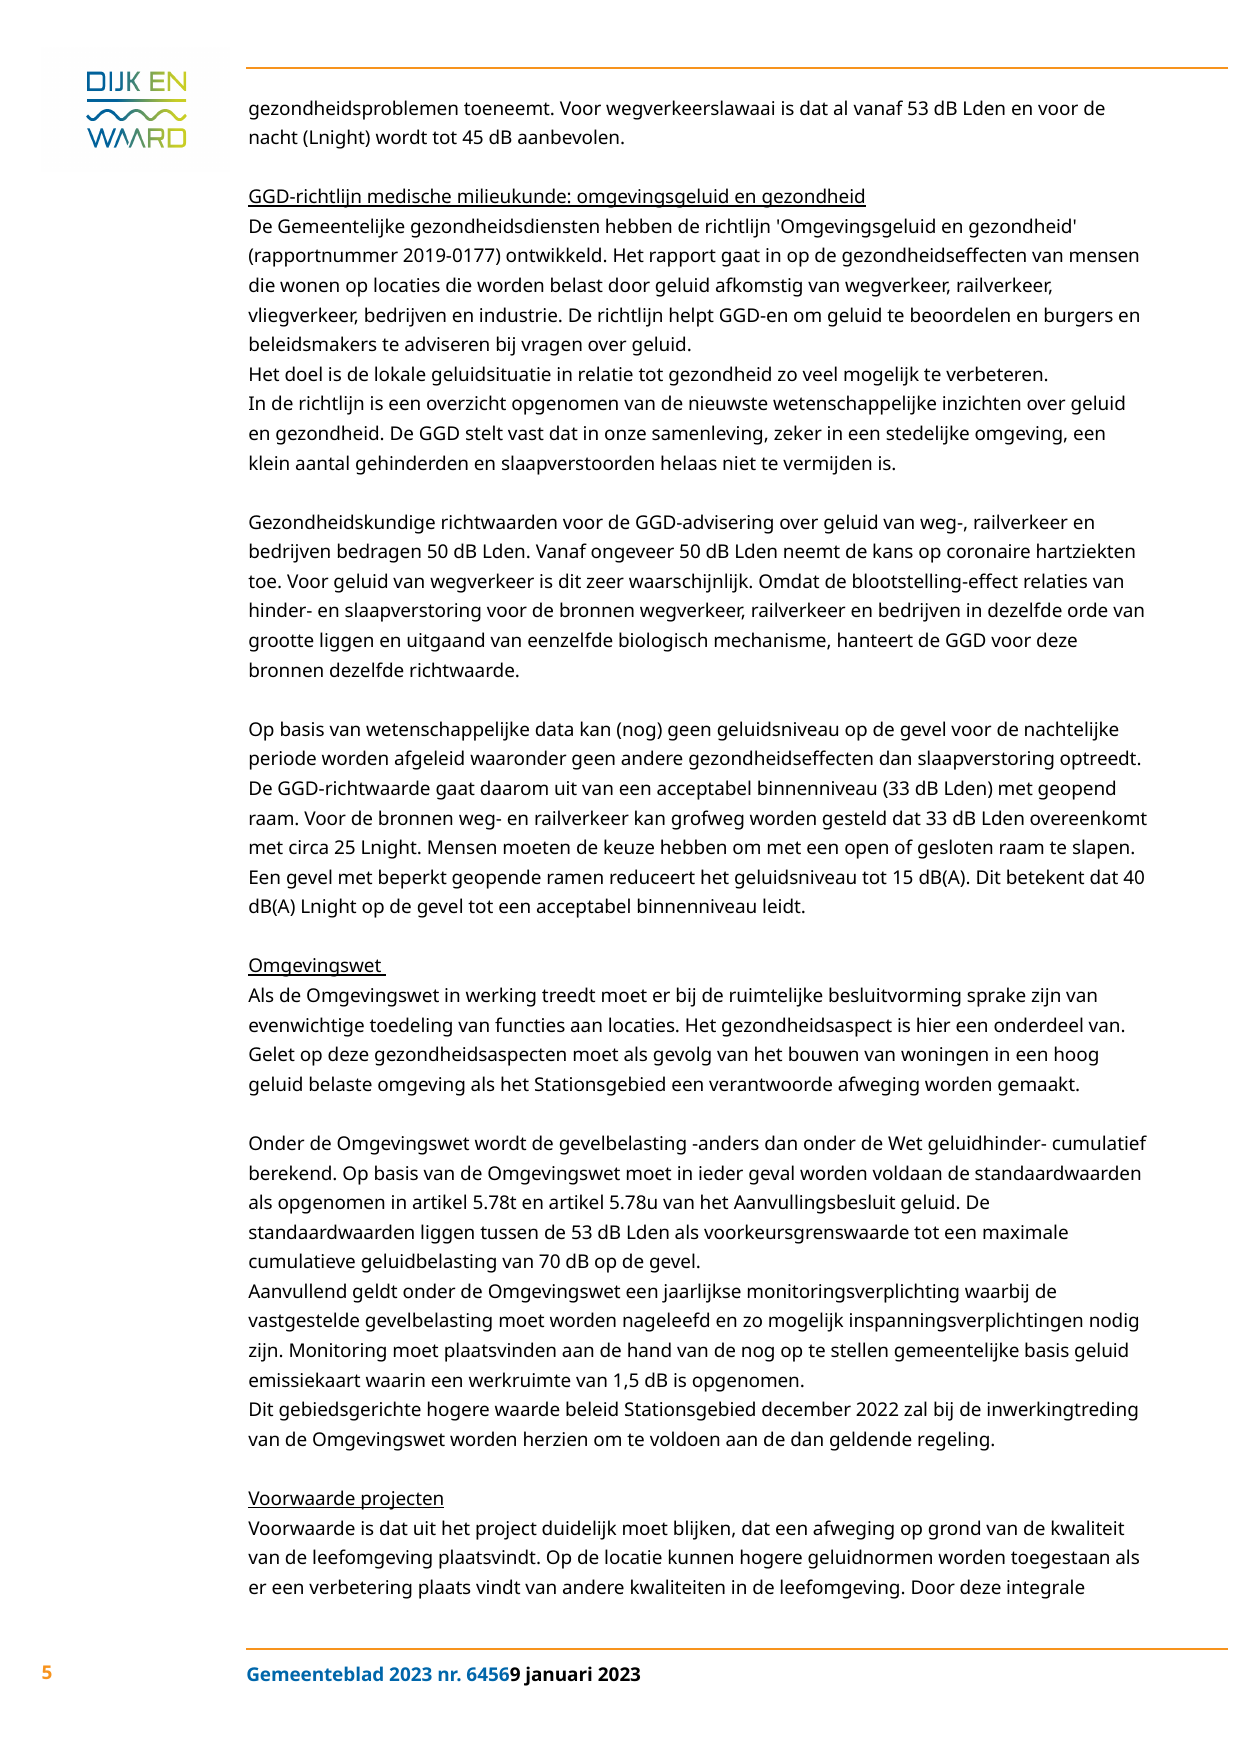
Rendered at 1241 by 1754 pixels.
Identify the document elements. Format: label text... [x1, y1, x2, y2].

text Op basis van wetenschappelijke data kan (nog) geen geluidsniveau op de gevel voor de nachtelijke periode worden afgeleid waaronder geen andere gezondheidseffecten dan slaapverstoring optreedt. De GGD-richtwaarde gaat daarom uit van een acceptabel binnenniveau (33 dB Lden) met geopend raam. Voor de bronnen weg- en railverkeer kan grofweg worden gesteld dat 33 dB Lden overeenkomt met circa 25 Lnight. Mensen moeten de keuze hebben om met een open of gesloten raam te slapen. Een gevel met beperkt geopende ramen reduceert het geluidsniveau tot 15 dB(A). Dit betekent dat 40 dB(A) Lnight op de gevel tot een acceptabel binnenniveau leidt. [248, 716, 1152, 919]
text Dit gebiedsgerichte hogere waarde beleid Stationsgebied december 2022 zal bij de inwerkingtreding van de Omgevingswet worden herzien om te voldoen aan de dan geldende regeling. [248, 1396, 1152, 1452]
text Het doel is de lokale geluidsituatie in relatie tot gezondheid zo veel mogelijk te verbeteren. [248, 361, 1152, 387]
text Aanvullend geldt onder de Omgevingswet een jaarlijkse monitoringsverplichting waarbij de vastgestelde gevelbelasting moet worden nageleefd en zo mogelijk inspanningsverplichtingen nodig zijn. Monitoring moet plaatsvinden aan de hand van de nog op te stellen gemeentelijke basis geluid emissiekaart waarin een werkruimte van 1,5 dB is opgenomen. [248, 1278, 1152, 1393]
text gezondheidsproblemen toeneemt. Voor wegverkeerslawaai is dat al vanaf 53 dB Lden en voor de nacht (Lnight) wordt tot 45 dB aanbevolen. [248, 95, 1152, 150]
text Als de Omgevingswet in werking treedt moet er bij de ruimtelijke besluitvorming sprake zijn van evenwichtige toedeling van functies aan locaties. Het gezondheidsaspect is hier een onderdeel van. Gelet op deze gezondheidsaspecten moet als gevolg van het bouwen van woningen in een hoog geluid belaste omgeving als het Stationsgebied een verantwoorde afweging worden gemaakt. [248, 982, 1152, 1097]
text Voorwaarde projecten [248, 1485, 1152, 1511]
text Omgevingswet [248, 953, 1152, 978]
text Onder de Omgevingswet wordt de gevelbelasting -anders dan onder de Wet geluidhinder- cumulatief berekend. Op basis van de Omgevingswet moet in ieder geval worden voldaan de standaardwaarden als opgenomen in artikel 5.78t en artikel 5.78u van het Aanvullingsbesluit geluid. De standaardwaarden liggen tussen de 53 dB Lden als voorkeursgrenswaarde tot een maximale cumulatieve geluidbelasting van 70 dB op de gevel. [248, 1130, 1152, 1274]
text GGD-richtlijn medische milieukunde: omgevingsgeluid en gezondheid [248, 183, 1152, 209]
picture [41, 47, 231, 172]
text De Gemeentelijke gezondheidsdiensten hebben de richtlijn 'Omgevingsgeluid en gezondheid' (rapportnummer 2019-0177) ontwikkeld. Het rapport gaat in op de gezondheidseffecten van mensen die wonen op locaties die worden belast door geluid afkomstig van wegverkeer, railverkeer, vliegverkeer, bedrijven en industrie. De richtlijn helpt GGD-en om geluid te beoordelen en burgers en beleidsmakers te adviseren bij vragen over geluid. [248, 213, 1152, 357]
text In de richtlijn is een overzicht opgenomen van de nieuwste wetenschappelijke inzichten over geluid en gezondheid. De GGD stelt vast dat in onze samenleving, zeker in een stedelijke omgeving, een klein aantal gehinderden en slaapverstoorden helaas niet te vermijden is. [248, 391, 1152, 476]
text Gezondheidskundige richtwaarden voor de GGD-advisering over geluid van weg-, railverkeer en bedrijven bedragen 50 dB Lden. Vanaf ongeveer 50 dB Lden neemt de kans op coronaire hartziekten toe. Voor geluid van wegverkeer is dit zeer waarschijnlijk. Omdat de blootstelling-effect relaties van hinder- en slaapverstoring voor de bronnen wegverkeer, railverkeer en bedrijven in dezelfde orde van grootte liggen en uitgaand van eenzelfde biologisch mechanisme, hanteert de GGD voor deze bronnen dezelfde richtwaarde. [248, 509, 1152, 683]
text Voorwaarde is dat uit het project duidelijk moet blijken, dat een afweging op grond van de kwaliteit van de leefomgeving plaatsvindt. Op de locatie kunnen hogere geluidnormen worden toegestaan als er een verbetering plaats vindt van andere kwaliteiten in de leefomgeving. Door deze integrale [248, 1515, 1152, 1600]
